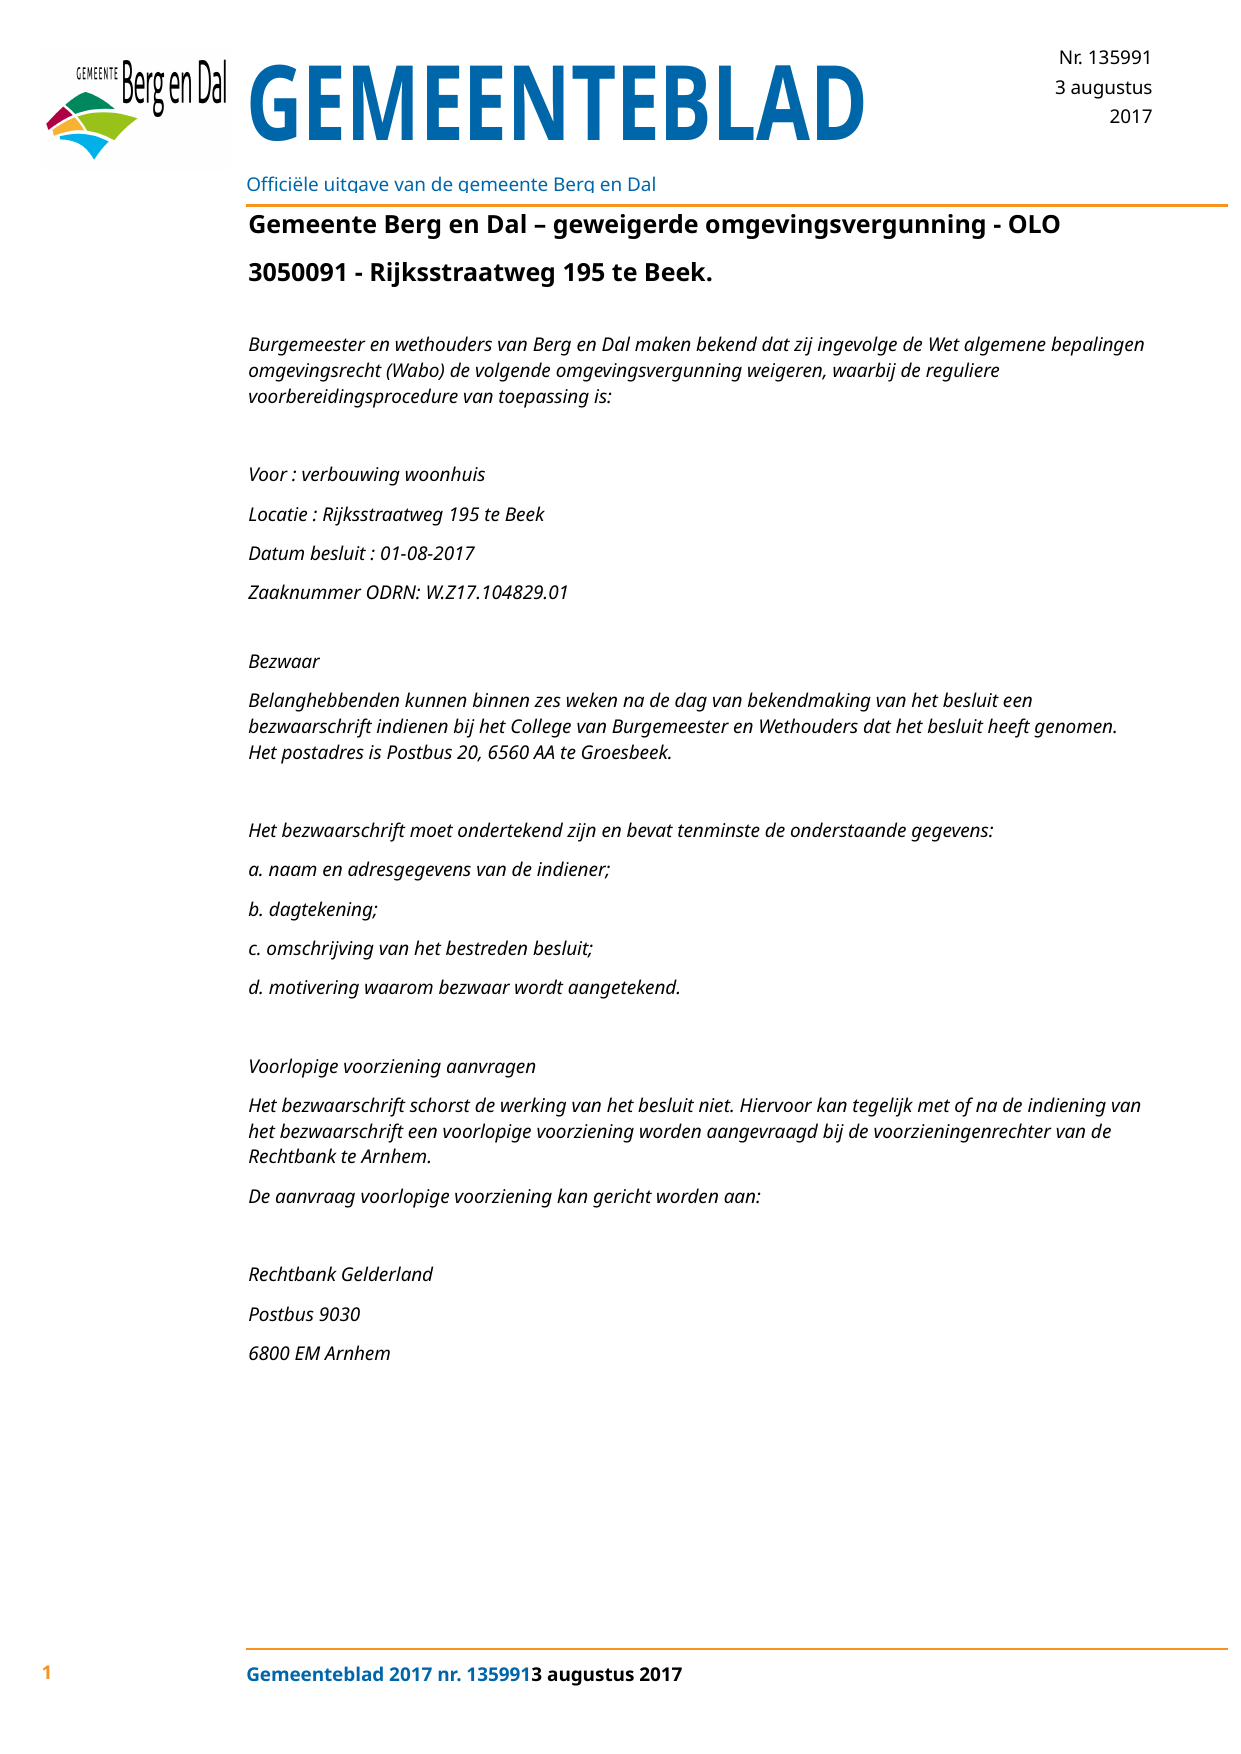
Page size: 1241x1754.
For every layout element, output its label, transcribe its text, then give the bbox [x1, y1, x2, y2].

text b. dagtekening; [248, 896, 1152, 922]
text Gemeente Berg en Dal – geweigerde omgevingsvergunning - OLO 3050091 - Rijksstraatweg 195 te Beek. [248, 207, 1152, 288]
text Het bezwaarschrift schorst de werking van het besluit niet. Hiervoor kan tegelijk met of na de indiening van het bezwaarschrift een voorlopige voorziening worden aangevraagd bij de voorzieningenrechter van de Rechtbank te Arnhem. [248, 1092, 1152, 1169]
text Postbus 9030 [248, 1301, 1152, 1327]
text Voor : verbouwing woonhuis [248, 461, 1152, 487]
text Rechtbank Gelderland [248, 1262, 1152, 1287]
text De aanvraag voorlopige voorziening kan gericht worden aan: [248, 1183, 1152, 1209]
text 6800 EM Arnhem [248, 1340, 1152, 1366]
text Het bezwaarschrift moet ondertekend zijn en bevat tenminste de onderstaande gegevens: [248, 817, 1152, 843]
text Locatie : Rijksstraatweg 195 te Beek [248, 501, 1152, 526]
text d. motivering waarom bezwaar wordt aangetekend. [248, 974, 1152, 1000]
text Zaaknummer ODRN: W.Z17.104829.01 [248, 579, 1152, 605]
text Burgemeester en wethouders van Berg en Dal maken bekend dat zij ingevolge de Wet algemene bepalingen omgevingsrecht (Wabo) de volgende omgevingsvergunning weigeren, waarbij de reguliere voorbereidingsprocedure van toepassing is: [248, 331, 1152, 409]
text a. naam en adresgegevens van de indiener; [248, 857, 1152, 882]
text Bezwaar [248, 648, 1152, 674]
text c. omschrijving van het bestreden besluit; [248, 935, 1152, 961]
text Datum besluit : 01-08-2017 [248, 540, 1152, 566]
text Voorlopige voorziening aanvragen [248, 1053, 1152, 1079]
picture [41, 47, 231, 172]
text Belanghebbenden kunnen binnen zes weken na de dag van bekendmaking van het besluit een bezwaarschrift indienen bij het College van Burgemeester en Wethouders dat het besluit heeft genomen. Het postadres is Postbus 20, 6560 AA te Groesbeek. [248, 687, 1152, 764]
